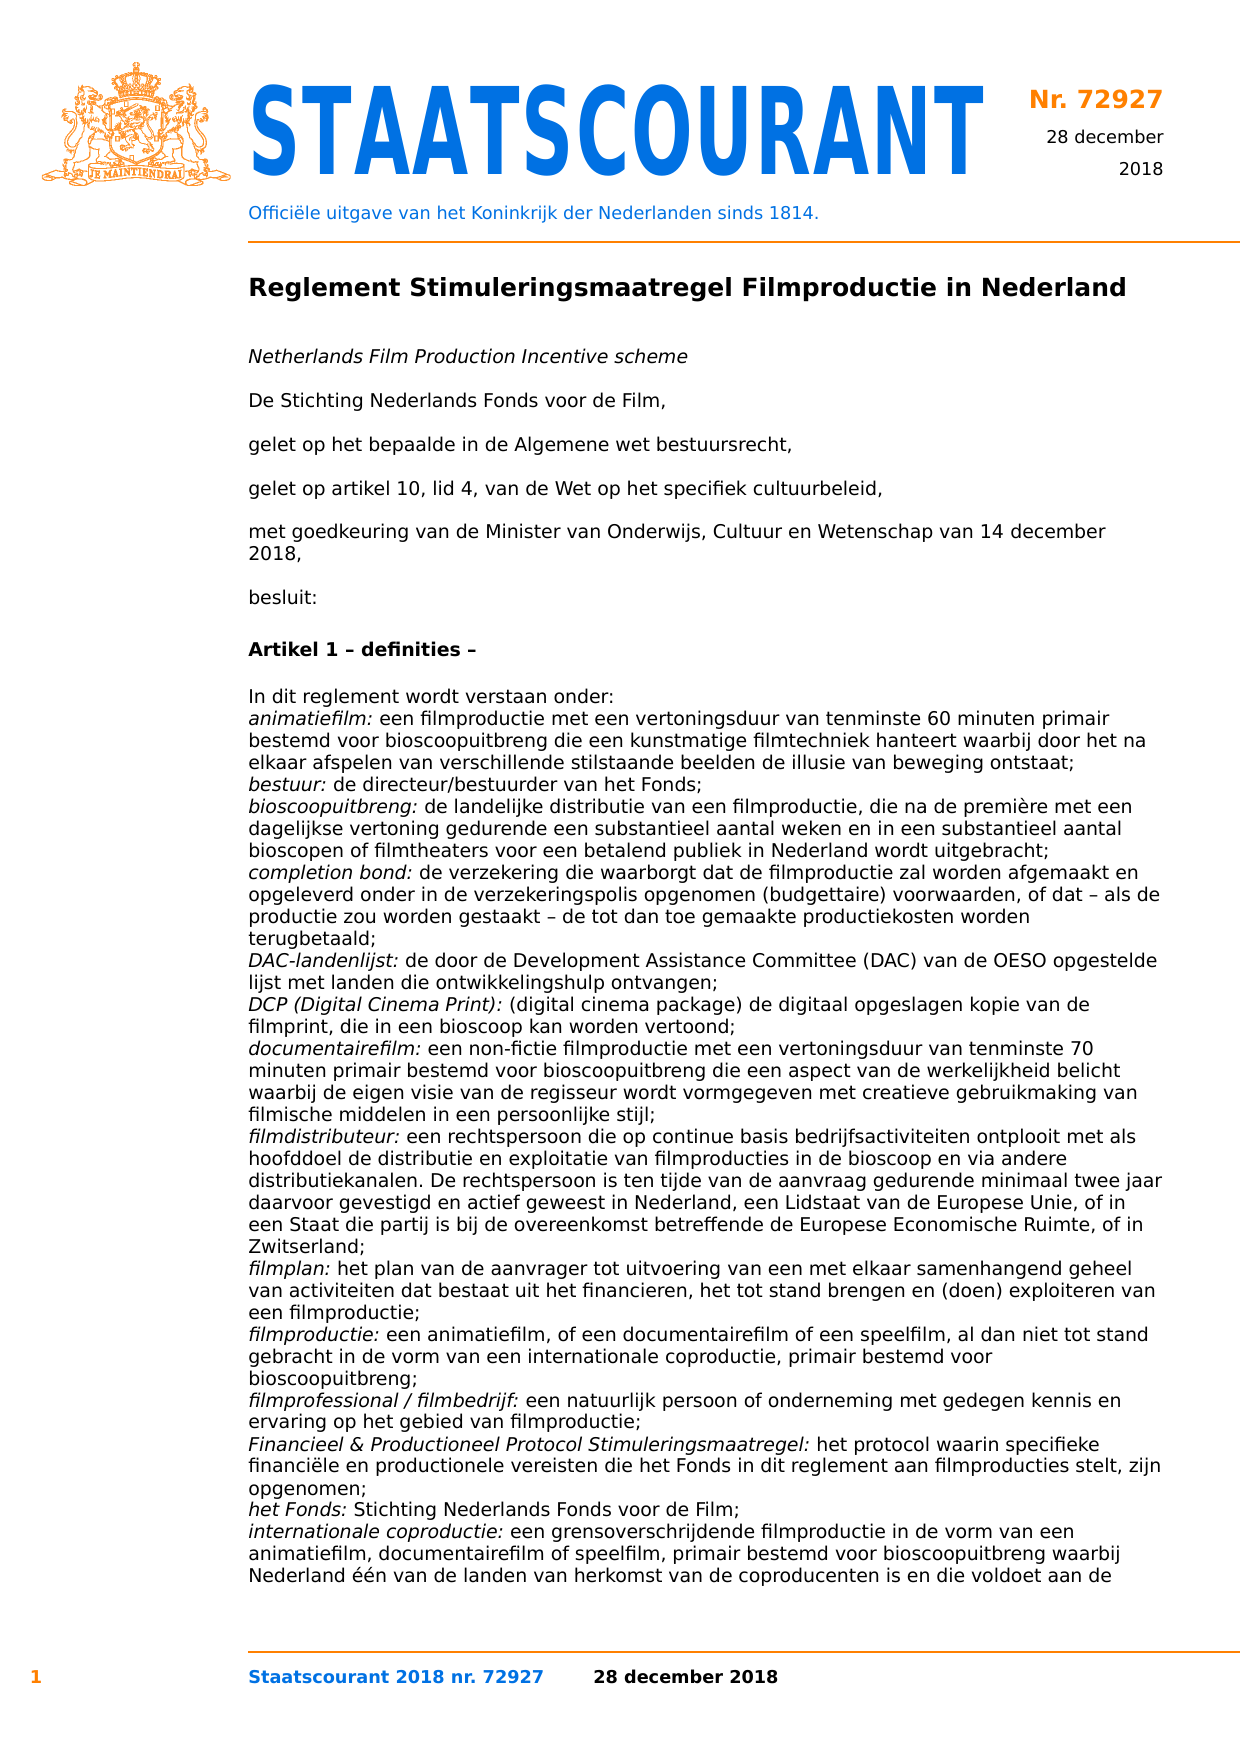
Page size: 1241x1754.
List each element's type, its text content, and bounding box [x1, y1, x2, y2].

text gelet op het bepaalde in de Algemene wet bestuursrecht, [248, 434, 1163, 456]
text filmproductie: een animatiefilm, of een documentairefilm of een speelfilm, al dan niet tot stand gebracht in de vorm van een internationale coproductie, primair bestemd voor bioscoopuitbreng; [248, 1323, 1163, 1389]
text DCP (Digital Cinema Print): (digital cinema package) de digitaal opgeslagen kopie van de filmprint, die in een bioscoop kan worden vertoond; [248, 994, 1163, 1038]
table_header STAATSCOURANT [248, 62, 998, 203]
text bestuur: de directeur/bestuurder van het Fonds; [248, 774, 1163, 796]
text internationale coproductie: een grensoverschrijdende filmproductie in de vorm van een animatiefilm, documentairefilm of speelfilm, primair bestemd voor bioscoopuitbreng waarbij Nederland één van de landen van herkomst van de coproducenten is en die voldoet aan de [248, 1521, 1163, 1587]
text In dit reglement wordt verstaan onder: [248, 686, 1163, 708]
text gelet op artikel 10, lid 4, van de Wet op het specifiek cultuurbeleid, [248, 477, 1163, 499]
text met goedkeuring van de Minister van Onderwijs, Cultuur en Wetenschap van 14 december 2018, [248, 521, 1163, 565]
table_cell 28 december [998, 121, 1240, 153]
table_header Nr. 72927 [998, 62, 1240, 121]
text DAC-landenlijst: de door de Development Assistance Committee (DAC) van de OESO opgestelde lijst met landen die ontwikkelingshulp ontvangen; [248, 950, 1163, 994]
text filmdistributeur: een rechtspersoon die op continue basis bedrijfsactiviteiten ontplooit met als hoofddoel de distributie en exploitatie van filmproducties in de bioscoop en via andere distributiekanalen. De rechtspersoon is ten tijde van de aanvraag gedurende minimaal twee jaar daarvoor gevestigd en actief geweest in Nederland, een Lidstaat van de Europese Unie, of in een Staat die partij is bij de overeenkomst betreffende de Europese Economische Ruimte, of in Zwitserland; [248, 1126, 1163, 1258]
text documentairefilm: een non-fictie filmproductie met een vertoningsduur van tenminste 70 minuten primair bestemd voor bioscoopuitbreng die een aspect van de werkelijkheid belicht waarbij de eigen visie van de regisseur wordt vormgegeven met creatieve gebruikmaking van filmische middelen in een persoonlijke stijl; [248, 1038, 1163, 1126]
subtitle Artikel 1 – definities – [248, 639, 1163, 661]
text bioscoopuitbreng: de landelijke distributie van een filmproductie, die na de première met een dagelijkse vertoning gedurende een substantieel aantal weken en in een substantieel aantal bioscopen of filmtheaters voor een betalend publiek in Nederland wordt uitgebracht; [248, 796, 1163, 862]
text besluit: [248, 587, 1163, 609]
text filmprofessional / filmbedrijf: een natuurlijk persoon of onderneming met gedegen kennis en ervaring op het gebied van filmproductie; [248, 1389, 1163, 1433]
table_header [25, 62, 248, 241]
subtitle Reglement Stimuleringsmaatregel Filmproductie in Nederland [248, 273, 1163, 302]
text Financieel & Productioneel Protocol Stimuleringsmaatregel: het protocol waarin specifieke financiële en productionele vereisten die het Fonds in dit reglement aan filmproducties stelt, zijn opgenomen; [248, 1433, 1163, 1499]
text Netherlands Film Production Incentive scheme [248, 346, 1163, 368]
table_cell Officiële uitgave van het Koninkrijk der Nederlanden sinds 1814. [248, 203, 1240, 241]
text filmplan: het plan van de aanvrager tot uitvoering van een met elkaar samenhangend geheel van activiteiten dat bestaat uit het financieren, het tot stand brengen en (doen) exploiteren van een filmproductie; [248, 1258, 1163, 1323]
text De Stichting Nederlands Fonds voor de Film, [248, 390, 1163, 412]
table_cell 2018 [998, 153, 1240, 203]
text het Fonds: Stichting Nederlands Fonds voor de Film; [248, 1499, 1163, 1521]
text animatiefilm: een filmproductie met een vertoningsduur van tenminste 60 minuten primair bestemd voor bioscoopuitbreng die een kunstmatige filmtechniek hanteert waarbij door het na elkaar afspelen van verschillende stilstaande beelden de illusie van beweging ontstaat; [248, 708, 1163, 774]
picture [41, 62, 231, 186]
text completion bond: de verzekering die waarborgt dat de filmproductie zal worden afgemaakt en opgeleverd onder in de verzekeringspolis opgenomen (budgettaire) voorwaarden, of dat – als de productie zou worden gestaakt – de tot dan toe gemaakte productiekosten worden terugbetaald; [248, 862, 1163, 950]
